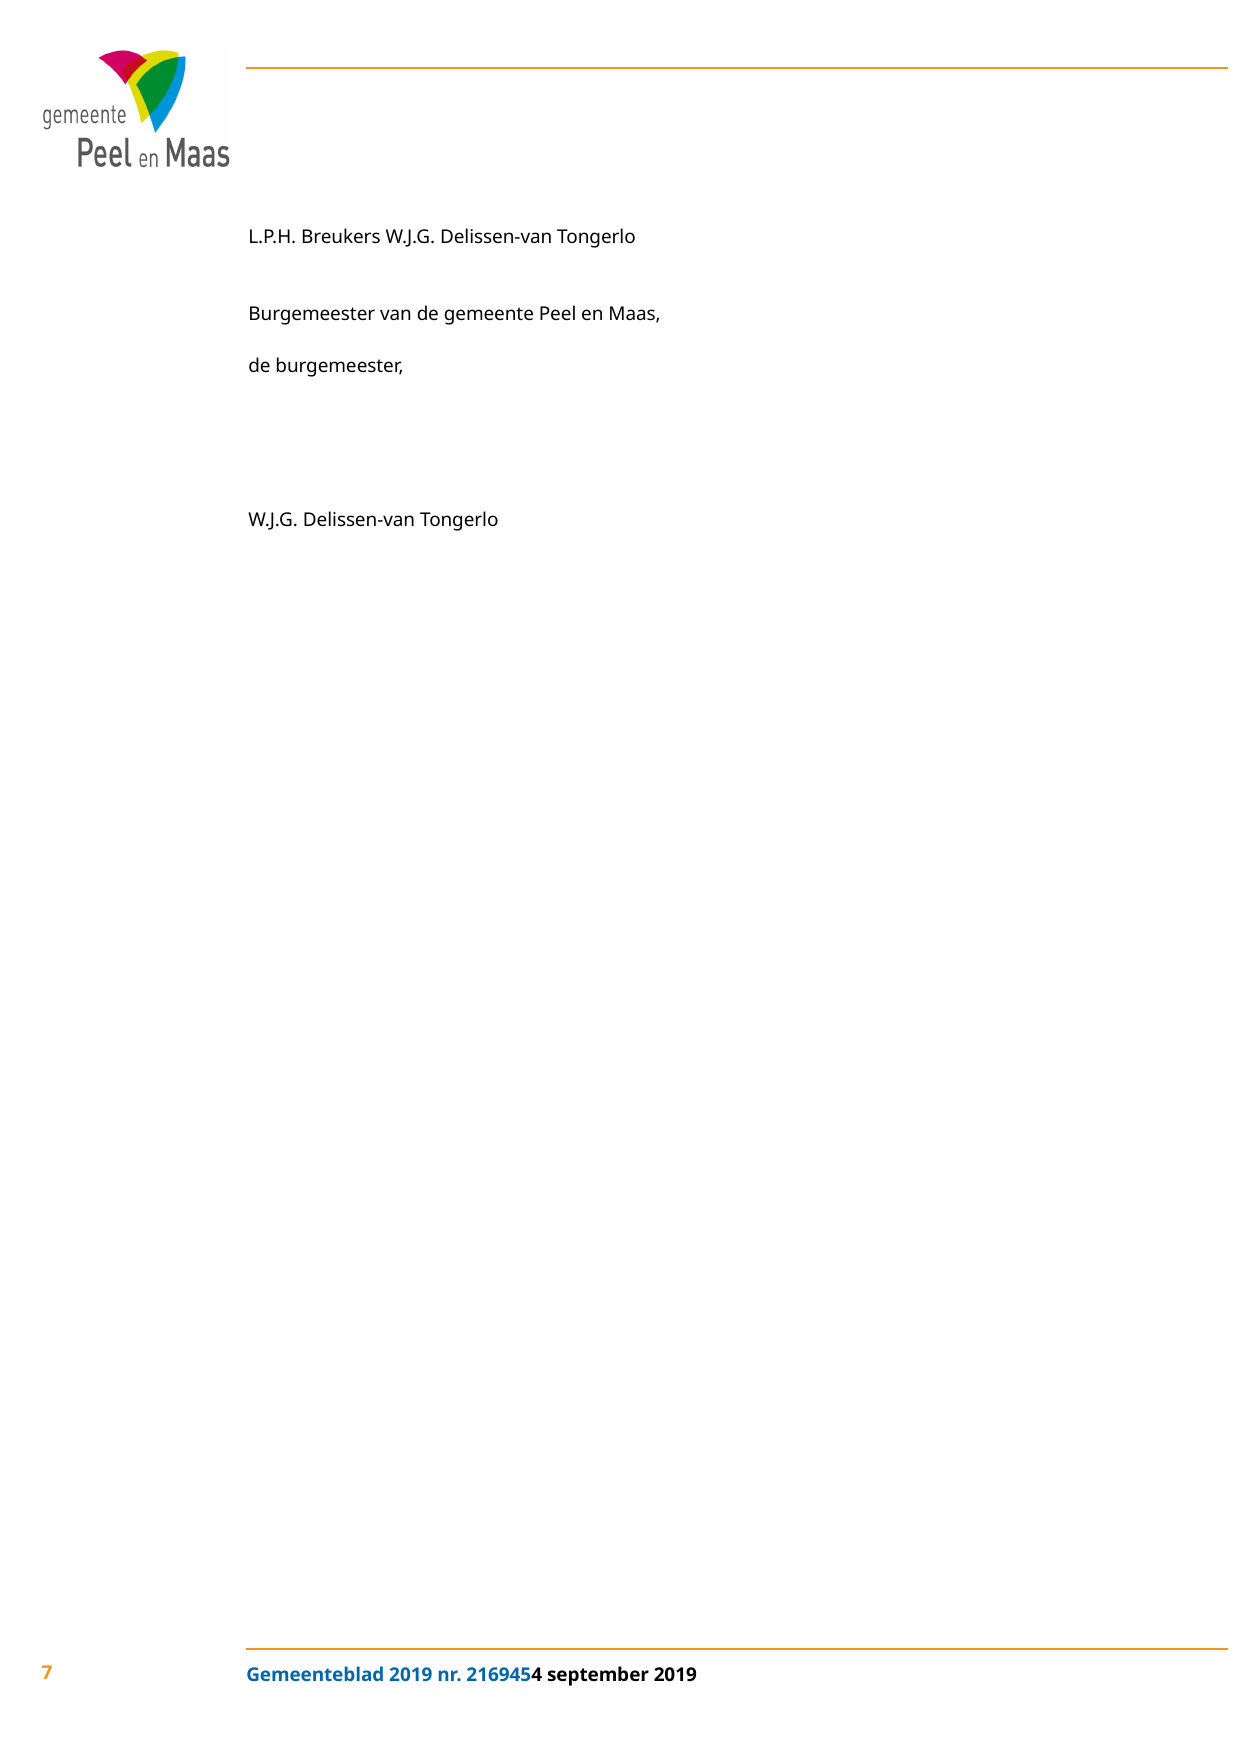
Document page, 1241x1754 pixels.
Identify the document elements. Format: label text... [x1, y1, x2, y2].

picture [41, 47, 231, 172]
text L.P.H. Breukers W.J.G. Delissen-van Tongerlo [248, 223, 1152, 249]
text W.J.G. Delissen-van Tongerlo [248, 506, 1152, 532]
text de burgemeester, [248, 352, 1152, 378]
text Burgemeester van de gemeente Peel en Maas, [248, 301, 1152, 326]
